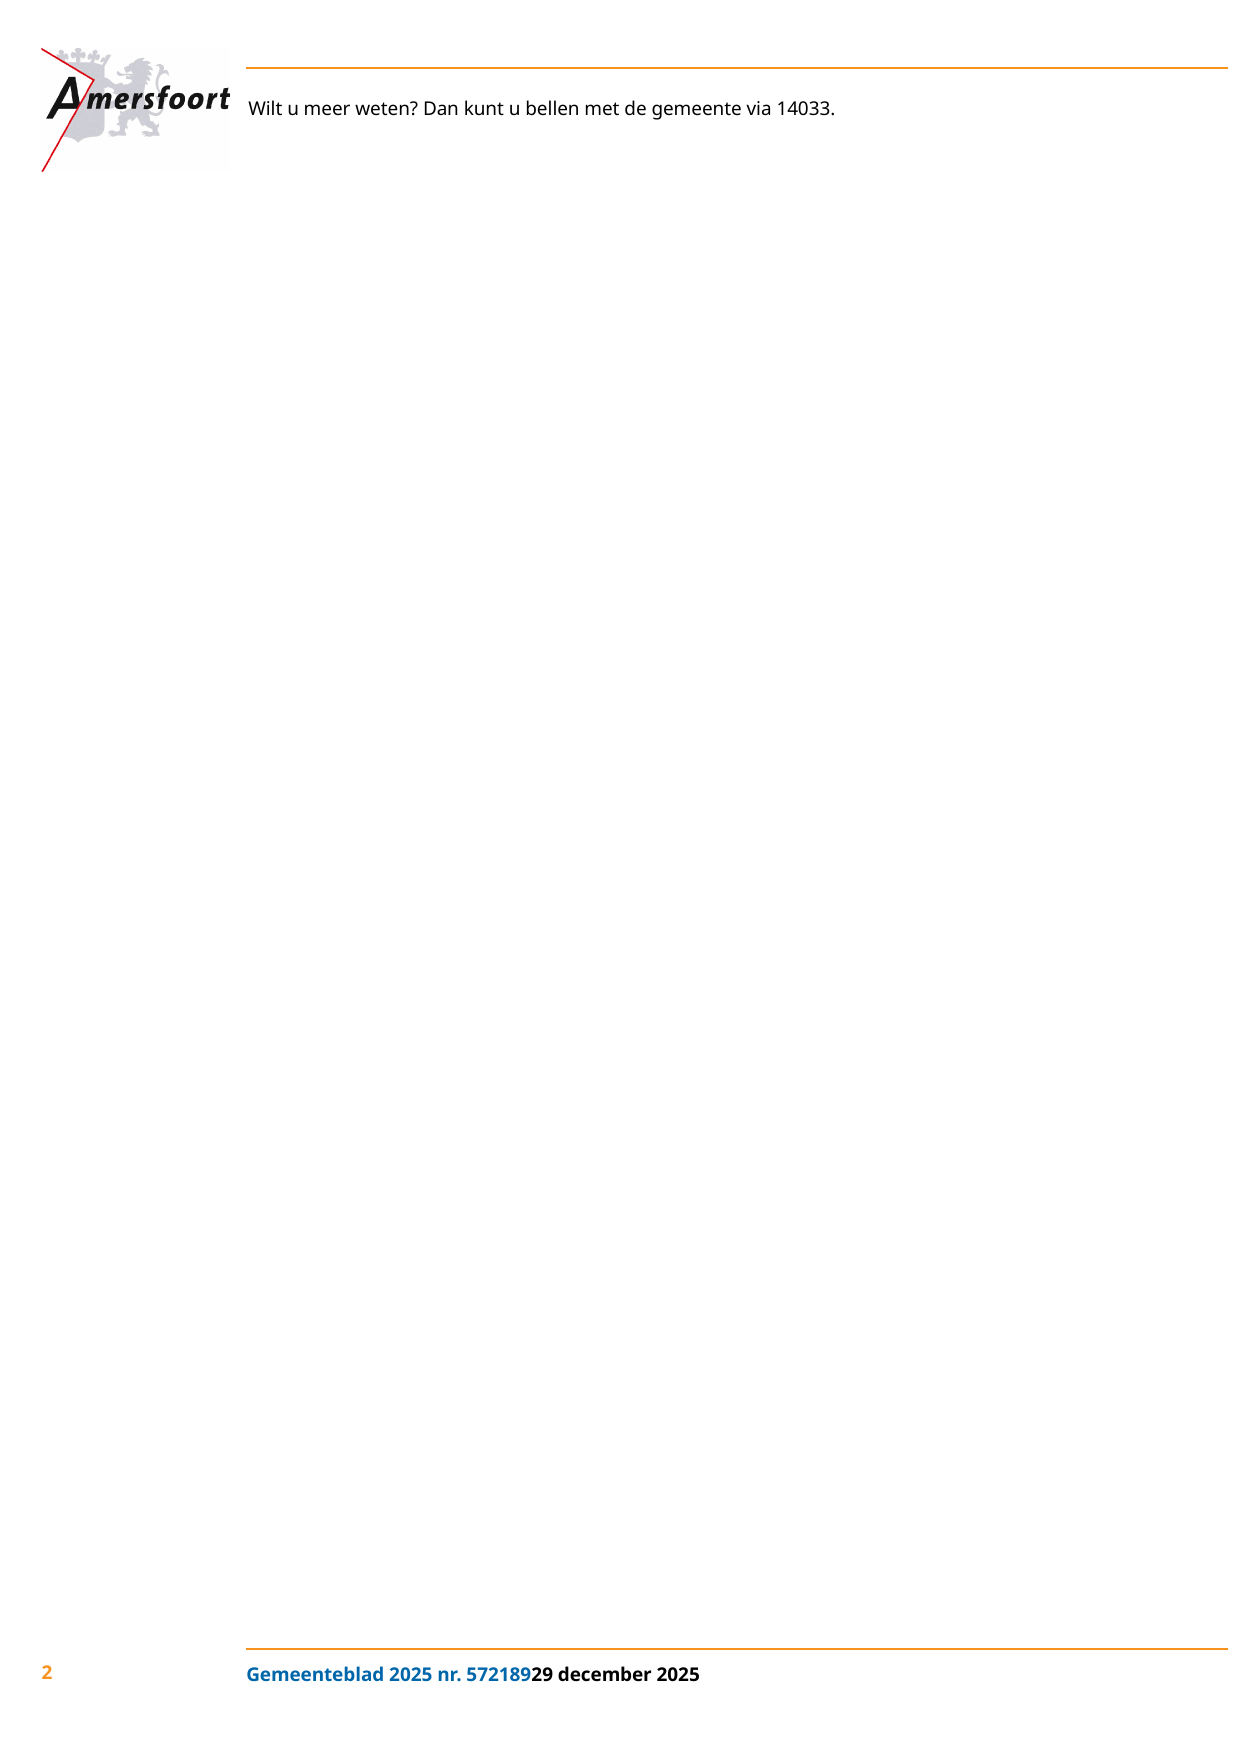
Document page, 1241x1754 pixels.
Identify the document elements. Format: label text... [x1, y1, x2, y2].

text Wilt u meer weten? Dan kunt u bellen met de gemeente via 14033. [248, 95, 1152, 121]
picture [41, 47, 231, 172]
